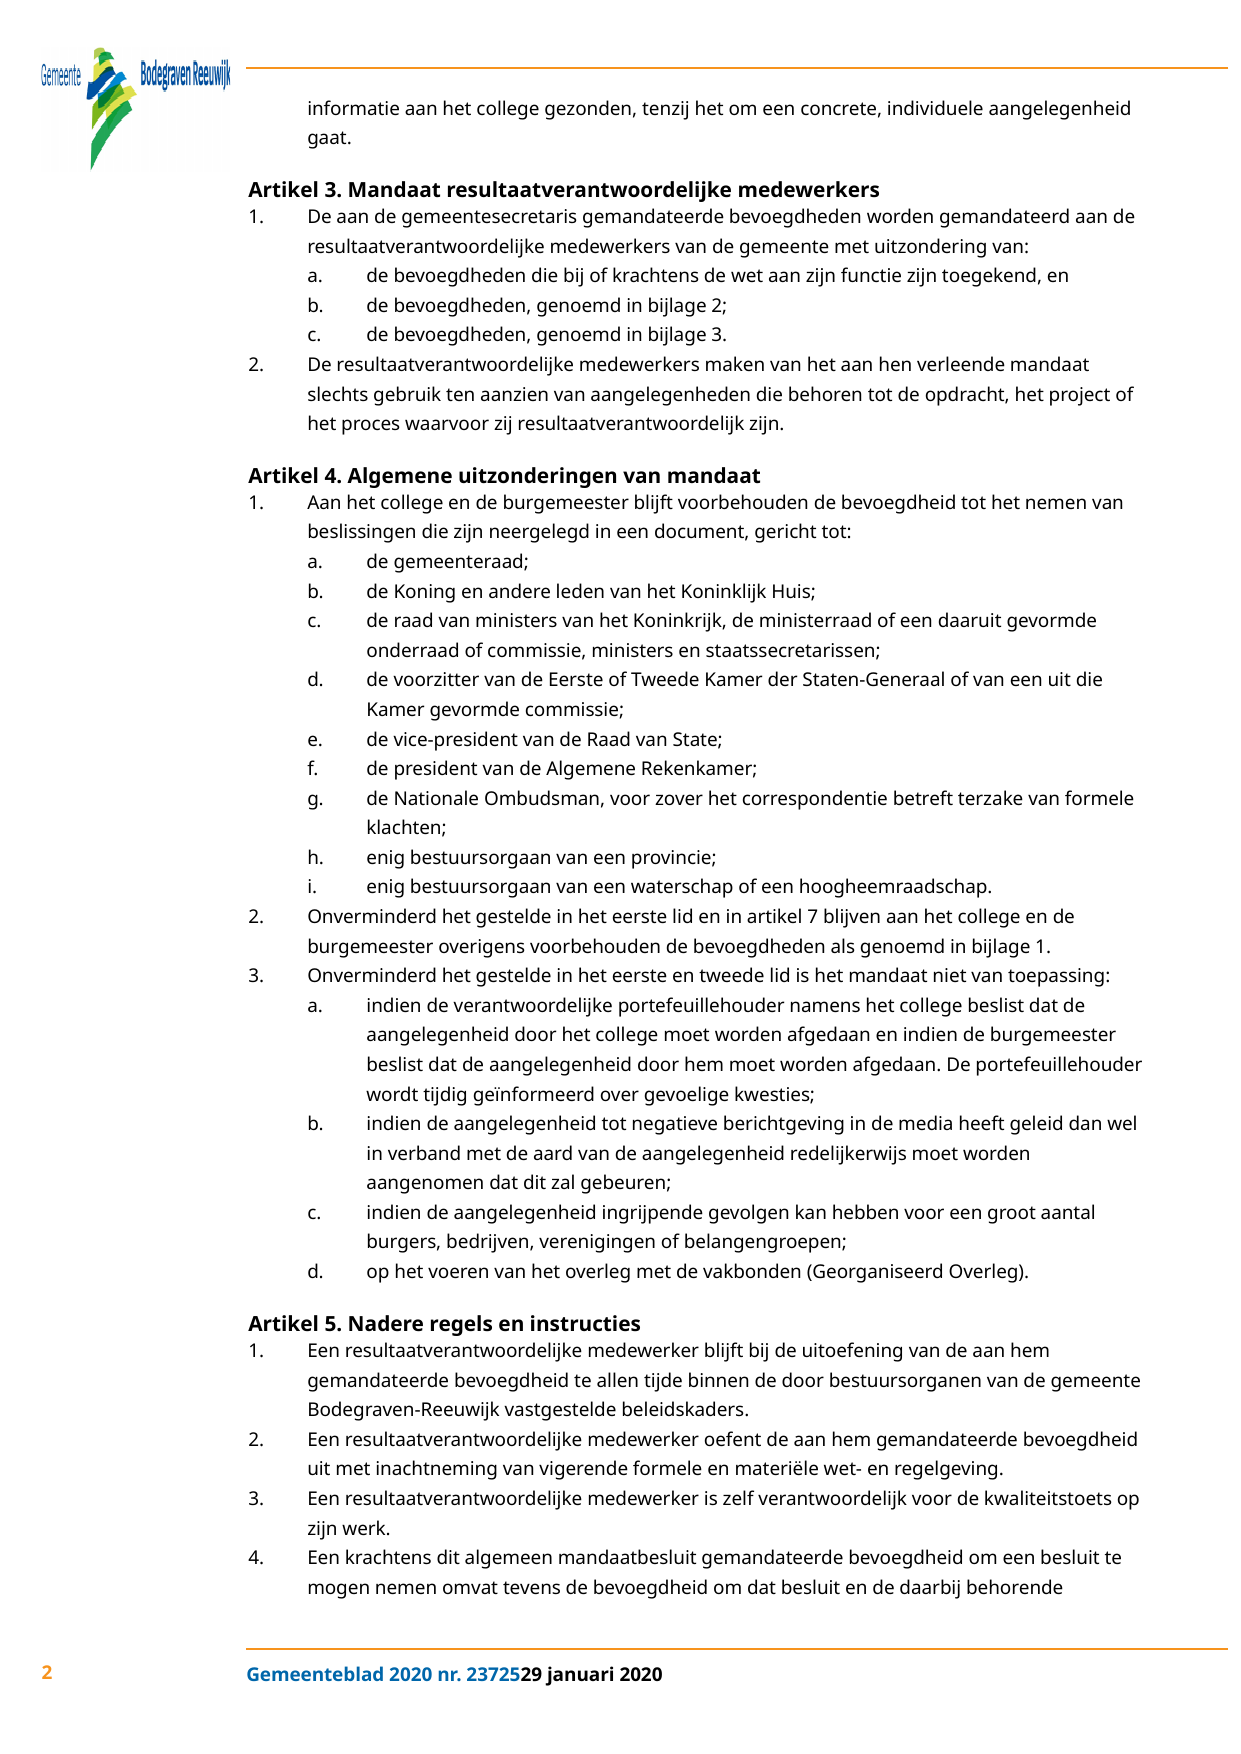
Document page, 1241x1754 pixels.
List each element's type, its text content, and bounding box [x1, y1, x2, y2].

list de Koning en andere leden van het Koninklijk Huis; [307, 578, 1152, 604]
list Onverminderd het gestelde in het eerste lid en in artikel 7 blijven aan het college en de burgemeester overigens voorbehouden de bevoegdheden als genoemd in bijlage 1. [248, 903, 1152, 959]
list indien de aangelegenheid tot negatieve berichtgeving in de media heeft geleid dan wel in verband met de aard van de aangelegenheid redelijkerwijs moet worden aangenomen dat dit zal gebeuren; [307, 1110, 1152, 1195]
list de president van de Algemene Rekenkamer; [307, 755, 1152, 781]
list enig bestuursorgaan van een provincie; [307, 844, 1152, 870]
list de vice-president van de Raad van State; [307, 726, 1152, 752]
list de gemeenteraad; [307, 548, 1152, 574]
list Een resultaatverantwoordelijke medewerker oefent de aan hem gemandateerde bevoegdheid uit met inachtneming van vigerende formele en materiële wet- en regelgeving. [248, 1426, 1152, 1481]
list De aan de gemeentesecretaris gemandateerde bevoegdheden worden gemandateerd aan de resultaatverantwoordelijke medewerkers van de gemeente met uitzondering van: [248, 203, 1152, 258]
list de bevoegdheden, genoemd in bijlage 2; [307, 292, 1152, 318]
list Aan het college en de burgemeester blijft voorbehouden de bevoegdheid tot het nemen van beslissingen die zijn neergelegd in een document, gericht tot: [248, 489, 1152, 544]
list De resultaatverantwoordelijke medewerkers maken van het aan hen verleende mandaat slechts gebruik ten aanzien van aangelegenheden die behoren tot de opdracht, het project of het proces waarvoor zij resultaatverantwoordelijk zijn. [248, 351, 1152, 436]
list de bevoegdheden, genoemd in bijlage 3. [307, 322, 1152, 347]
list Een krachtens dit algemeen mandaatbesluit gemandateerde bevoegdheid om een besluit te mogen nemen omvat tevens de bevoegdheid om dat besluit en de daarbij behorende [248, 1544, 1152, 1599]
list de raad van ministers van het Koninkrijk, de ministerraad of een daaruit gevormde onderraad of commissie, ministers en staatssecretarissen; [307, 607, 1152, 663]
text Artikel 3. Mandaat resultaatverantwoordelijke medewerkers [248, 175, 1152, 203]
list Onverminderd het gestelde in het eerste en tweede lid is het mandaat niet van toepassing: [248, 962, 1152, 988]
text Artikel 5. Nadere regels en instructies [248, 1309, 1152, 1337]
list enig bestuursorgaan van een waterschap of een hoogheemraadschap. [307, 874, 1152, 899]
picture [41, 47, 231, 172]
list indien de aangelegenheid ingrijpende gevolgen kan hebben voor een groot aantal burgers, bedrijven, verenigingen of belangengroepen; [307, 1199, 1152, 1254]
list de bevoegdheden die bij of krachtens de wet aan zijn functie zijn toegekend, en [307, 262, 1152, 288]
list indien de verantwoordelijke portefeuillehouder namens het college beslist dat de aangelegenheid door het college moet worden afgedaan en indien de burgemeester beslist dat de aangelegenheid door hem moet worden afgedaan. De portefeuillehouder wordt tijdig geïnformeerd over gevoelige kwesties; [307, 992, 1152, 1107]
list Een resultaatverantwoordelijke medewerker blijft bij de uitoefening van de aan hem gemandateerde bevoegdheid te allen tijde binnen de door bestuursorganen van de gemeente Bodegraven-Reeuwijk vastgestelde beleidskaders. [248, 1337, 1152, 1422]
text Artikel 4. Algemene uitzonderingen van mandaat [248, 461, 1152, 489]
list de voorzitter van de Eerste of Tweede Kamer der Staten-Generaal of van een uit die Kamer gevormde commissie; [307, 667, 1152, 722]
list informatie aan het college gezonden, tenzij het om een concrete, individuele aangelegenheid gaat. [248, 95, 1152, 150]
list de Nationale Ombudsman, voor zover het correspondentie betreft terzake van formele klachten; [307, 785, 1152, 840]
list Een resultaatverantwoordelijke medewerker is zelf verantwoordelijk voor de kwaliteitstoets op zijn werk. [248, 1485, 1152, 1540]
list op het voeren van het overleg met de vakbonden (Georganiseerd Overleg). [307, 1258, 1152, 1284]
